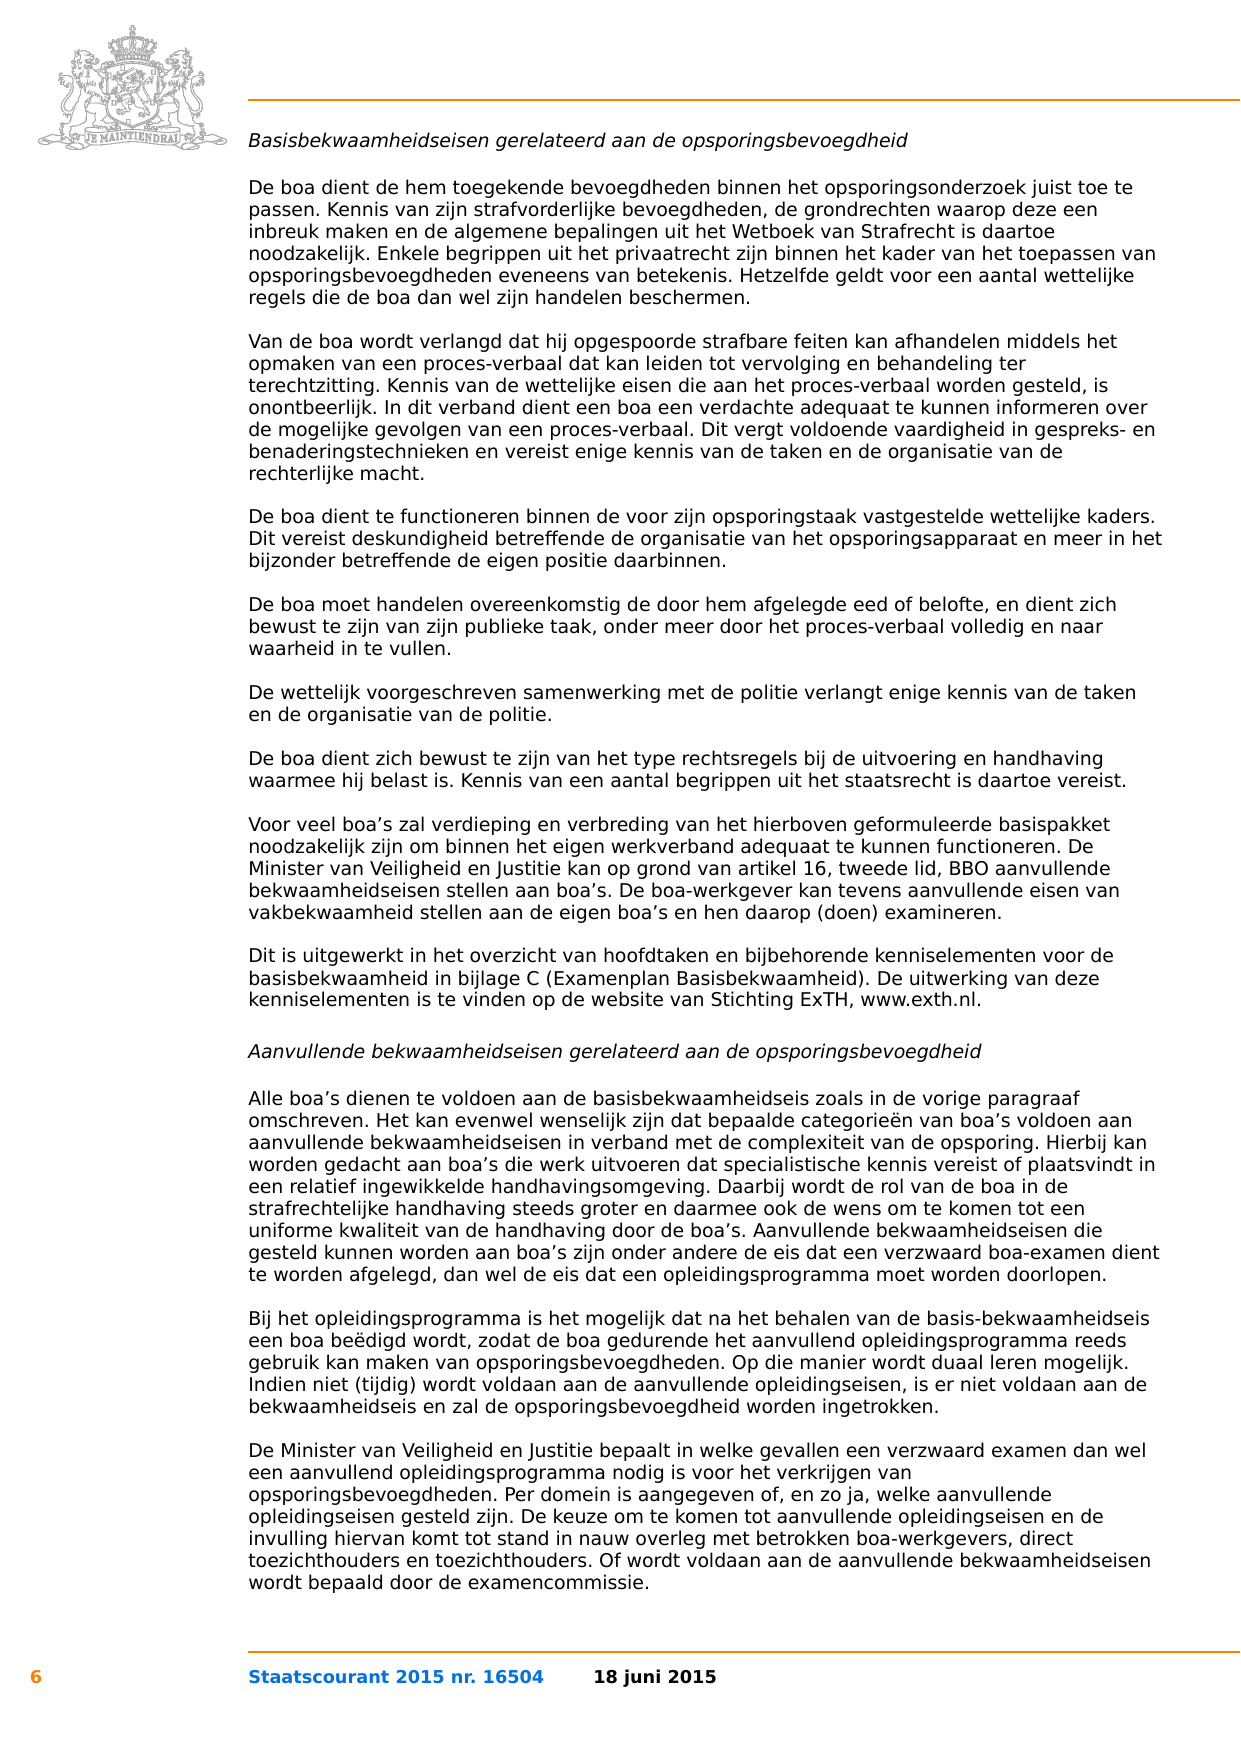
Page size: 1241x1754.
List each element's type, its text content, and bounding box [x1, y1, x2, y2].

text De boa dient te functioneren binnen de voor zijn opsporingstaak vastgestelde wettelijke kaders. Dit vereist deskundigheid betreffende de organisatie van het opsporingsapparaat en meer in het bijzonder betreffende de eigen positie daarbinnen. [248, 506, 1163, 572]
text De boa dient de hem toegekende bevoegdheden binnen het opsporingsonderzoek juist toe te passen. Kennis van zijn strafvorderlijke bevoegdheden, de grondrechten waarop deze een inbreuk maken en de algemene bepalingen uit het Wetboek van Strafrecht is daartoe noodzakelijk. Enkele begrippen uit het privaatrecht zijn binnen het kader van het toepassen van opsporingsbevoegdheden eveneens van betekenis. Hetzelfde geldt voor een aantal wettelijke regels die de boa dan wel zijn handelen beschermen. [248, 177, 1163, 309]
text Van de boa wordt verlangd dat hij opgespoorde strafbare feiten kan afhandelen middels het opmaken van een proces-verbaal dat kan leiden tot vervolging en behandeling ter terechtzitting. Kennis van de wettelijke eisen die aan het proces-verbaal worden gesteld, is onontbeerlijk. In dit verband dient een boa een verdachte adequaat te kunnen informeren over de mogelijke gevolgen van een proces-verbaal. Dit vergt voldoende vaardigheid in gespreks- en benaderingstechnieken en vereist enige kennis van de taken en de organisatie van de rechterlijke macht. [248, 331, 1163, 484]
text De Minister van Veiligheid en Justitie bepaalt in welke gevallen een verzwaard examen dan wel een aanvullend opleidingsprogramma nodig is voor het verkrijgen van opsporingsbevoegdheden. Per domein is aangegeven of, en zo ja, welke aanvullende opleidingseisen gesteld zijn. De keuze om te komen tot aanvullende opleidingseisen en de invulling hiervan komt tot stand in nauw overleg met betrokken boa-werkgevers, direct toezichthouders en toezichthouders. Of wordt voldaan aan de aanvullende bekwaamheidseisen wordt bepaald door de examencommissie. [248, 1440, 1163, 1594]
picture [38, 25, 227, 150]
text Voor veel boa’s zal verdieping en verbreding van het hierboven geformuleerde basispakket noodzakelijk zijn om binnen het eigen werkverband adequaat te kunnen functioneren. De Minister van Veiligheid en Justitie kan op grond van artikel 16, tweede lid, BBO aanvullende bekwaamheidseisen stellen aan boa’s. De boa-werkgever kan tevens aanvullende eisen van vakbekwaamheid stellen aan de eigen boa’s en hen daarop (doen) examineren. [248, 814, 1163, 923]
text Alle boa’s dienen te voldoen aan de basisbekwaamheidseis zoals in de vorige paragraaf omschreven. Het kan evenwel wenselijk zijn dat bepaalde categorieën van boa’s voldoen aan aanvullende bekwaamheidseisen in verband met de complexiteit van de opsporing. Hierbij kan worden gedacht aan boa’s die werk uitvoeren dat specialistische kennis vereist of plaatsvindt in een relatief ingewikkelde handhavingsomgeving. Daarbij wordt de rol van de boa in de strafrechtelijke handhaving steeds groter en daarmee ook de wens om te komen tot een uniforme kwaliteit van de handhaving door de boa’s. Aanvullende bekwaamheidseisen die gesteld kunnen worden aan boa’s zijn onder andere de eis dat een verzwaard boa-examen dient te worden afgelegd, dan wel de eis dat een opleidingsprogramma moet worden doorlopen. [248, 1088, 1163, 1286]
text De boa moet handelen overeenkomstig de door hem afgelegde eed of belofte, en dient zich bewust te zijn van zijn publieke taak, onder meer door het proces-verbaal volledig en naar waarheid in te vullen. [248, 594, 1163, 660]
subtitle Basisbekwaamheidseisen gerelateerd aan de opsporingsbevoegdheid [248, 130, 1163, 152]
text Bij het opleidingsprogramma is het mogelijk dat na het behalen van de basis-bekwaamheidseis een boa beëdigd wordt, zodat de boa gedurende het aanvullend opleidingsprogramma reeds gebruik kan maken van opsporingsbevoegdheden. Op die manier wordt duaal leren mogelijk. Indien niet (tijdig) wordt voldaan aan de aanvullende opleidingseisen, is er niet voldaan aan de bekwaamheidseis en zal de opsporingsbevoegdheid worden ingetrokken. [248, 1308, 1163, 1418]
text Dit is uitgewerkt in het overzicht van hoofdtaken en bijbehorende kenniselementen voor de basisbekwaamheid in bijlage C (Examenplan Basisbekwaamheid). De uitwerking van deze kenniselementen is te vinden op de website van Stichting ExTH, www.exth.nl. [248, 945, 1163, 1011]
text De wettelijk voorgeschreven samenwerking met de politie verlangt enige kennis van de taken en de organisatie van de politie. [248, 682, 1163, 726]
text De boa dient zich bewust te zijn van het type rechtsregels bij de uitvoering en handhaving waarmee hij belast is. Kennis van een aantal begrippen uit het staatsrecht is daartoe vereist. [248, 748, 1163, 792]
subtitle Aanvullende bekwaamheidseisen gerelateerd aan de opsporingsbevoegdheid [248, 1041, 1163, 1063]
